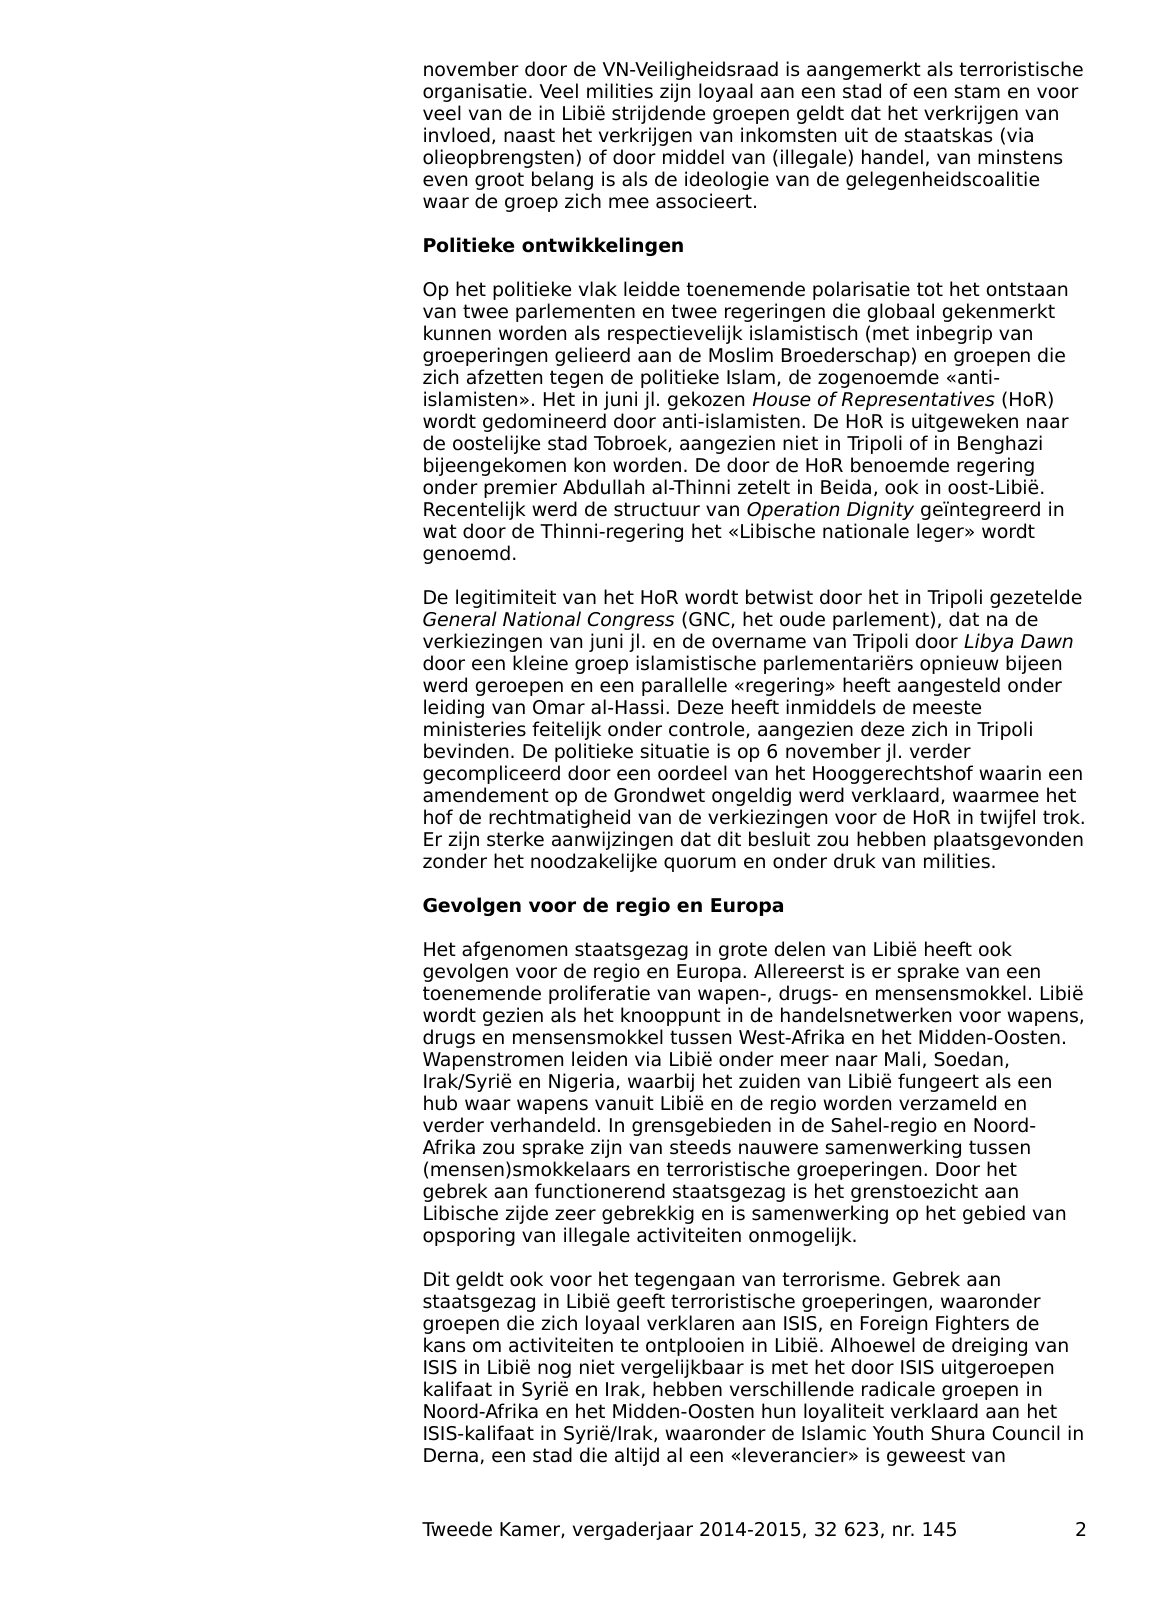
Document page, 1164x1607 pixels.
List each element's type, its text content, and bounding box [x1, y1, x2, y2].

text Het afgenomen staatsgezag in grote delen van Libië heeft ook gevolgen voor de regio en Europa. Allereerst is er sprake van een toenemende proliferatie van wapen-, drugs- en mensensmokkel. Libië wordt gezien als het knooppunt in de handelsnetwerken voor wapens, drugs en mensensmokkel tussen West-Afrika en het Midden-Oosten. Wapenstromen leiden via Libië onder meer naar Mali, Soedan, Irak/Syrië en Nigeria, waarbij het zuiden van Libië fungeert als een hub waar wapens vanuit Libië en de regio worden verzameld en verder verhandeld. In grensgebieden in de Sahel-regio en Noord-Afrika zou sprake zijn van steeds nauwere samenwerking tussen (mensen)smokkelaars en terroristische groeperingen. Door het gebrek aan functionerend staatsgezag is het grenstoezicht aan Libische zijde zeer gebrekkig en is samenwerking op het gebied van opsporing van illegale activiteiten onmogelijk. [422, 939, 1087, 1247]
subtitle Politieke ontwikkelingen [422, 235, 1087, 257]
text Op het politieke vlak leidde toenemende polarisatie tot het ontstaan van twee parlementen en twee regeringen die globaal gekenmerkt kunnen worden als respectievelijk islamistisch (met inbegrip van groeperingen gelieerd aan de Moslim Broederschap) en groepen die zich afzetten tegen de politieke Islam, de zogenoemde «anti-islamisten». Het in juni jl. gekozen House of Representatives (HoR) wordt gedomineerd door anti-islamisten. De HoR is uitgeweken naar de oostelijke stad Tobroek, aangezien niet in Tripoli of in Benghazi bijeengekomen kon worden. De door de HoR benoemde regering onder premier Abdullah al-Thinni zetelt in Beida, ook in oost-Libië. Recentelijk werd de structuur van Operation Dignity geïntegreerd in wat door de Thinni-regering het «Libische nationale leger» wordt genoemd. [422, 279, 1087, 565]
text De legitimiteit van het HoR wordt betwist door het in Tripoli gezetelde General National Congress (GNC, het oude parlement), dat na de verkiezingen van juni jl. en de overname van Tripoli door Libya Dawn door een kleine groep islamistische parlementariërs opnieuw bijeen werd geroepen en een parallelle «regering» heeft aangesteld onder leiding van Omar al-Hassi. Deze heeft inmiddels de meeste ministeries feitelijk onder controle, aangezien deze zich in Tripoli bevinden. De politieke situatie is op 6 november jl. verder gecompliceerd door een oordeel van het Hooggerechtshof waarin een amendement op de Grondwet ongeldig werd verklaard, waarmee het hof de rechtmatigheid van de verkiezingen voor de HoR in twijfel trok. Er zijn sterke aanwijzingen dat dit besluit zou hebben plaatsgevonden zonder het noodzakelijke quorum en onder druk van milities. [422, 587, 1087, 873]
text Dit geldt ook voor het tegengaan van terrorisme. Gebrek aan staatsgezag in Libië geeft terroristische groeperingen, waaronder groepen die zich loyaal verklaren aan ISIS, en Foreign Fighters de kans om activiteiten te ontplooien in Libië. Alhoewel de dreiging van ISIS in Libië nog niet vergelijkbaar is met het door ISIS uitgeroepen kalifaat in Syrië en Irak, hebben verschillende radicale groepen in Noord-Afrika en het Midden-Oosten hun loyaliteit verklaard aan het ISIS-kalifaat in Syrië/Irak, waaronder de Islamic Youth Shura Council in Derna, een stad die altijd al een «leverancier» is geweest van [422, 1269, 1087, 1467]
text november door de VN-Veiligheidsraad is aangemerkt als terroristische organisatie. Veel milities zijn loyaal aan een stad of een stam en voor veel van de in Libië strijdende groepen geldt dat het verkrijgen van invloed, naast het verkrijgen van inkomsten uit de staatskas (via olieopbrengsten) of door middel van (illegale) handel, van minstens even groot belang is als de ideologie van de gelegenheidscoalitie waar de groep zich mee associeert. [422, 59, 1087, 213]
subtitle Gevolgen voor de regio en Europa [422, 895, 1087, 917]
